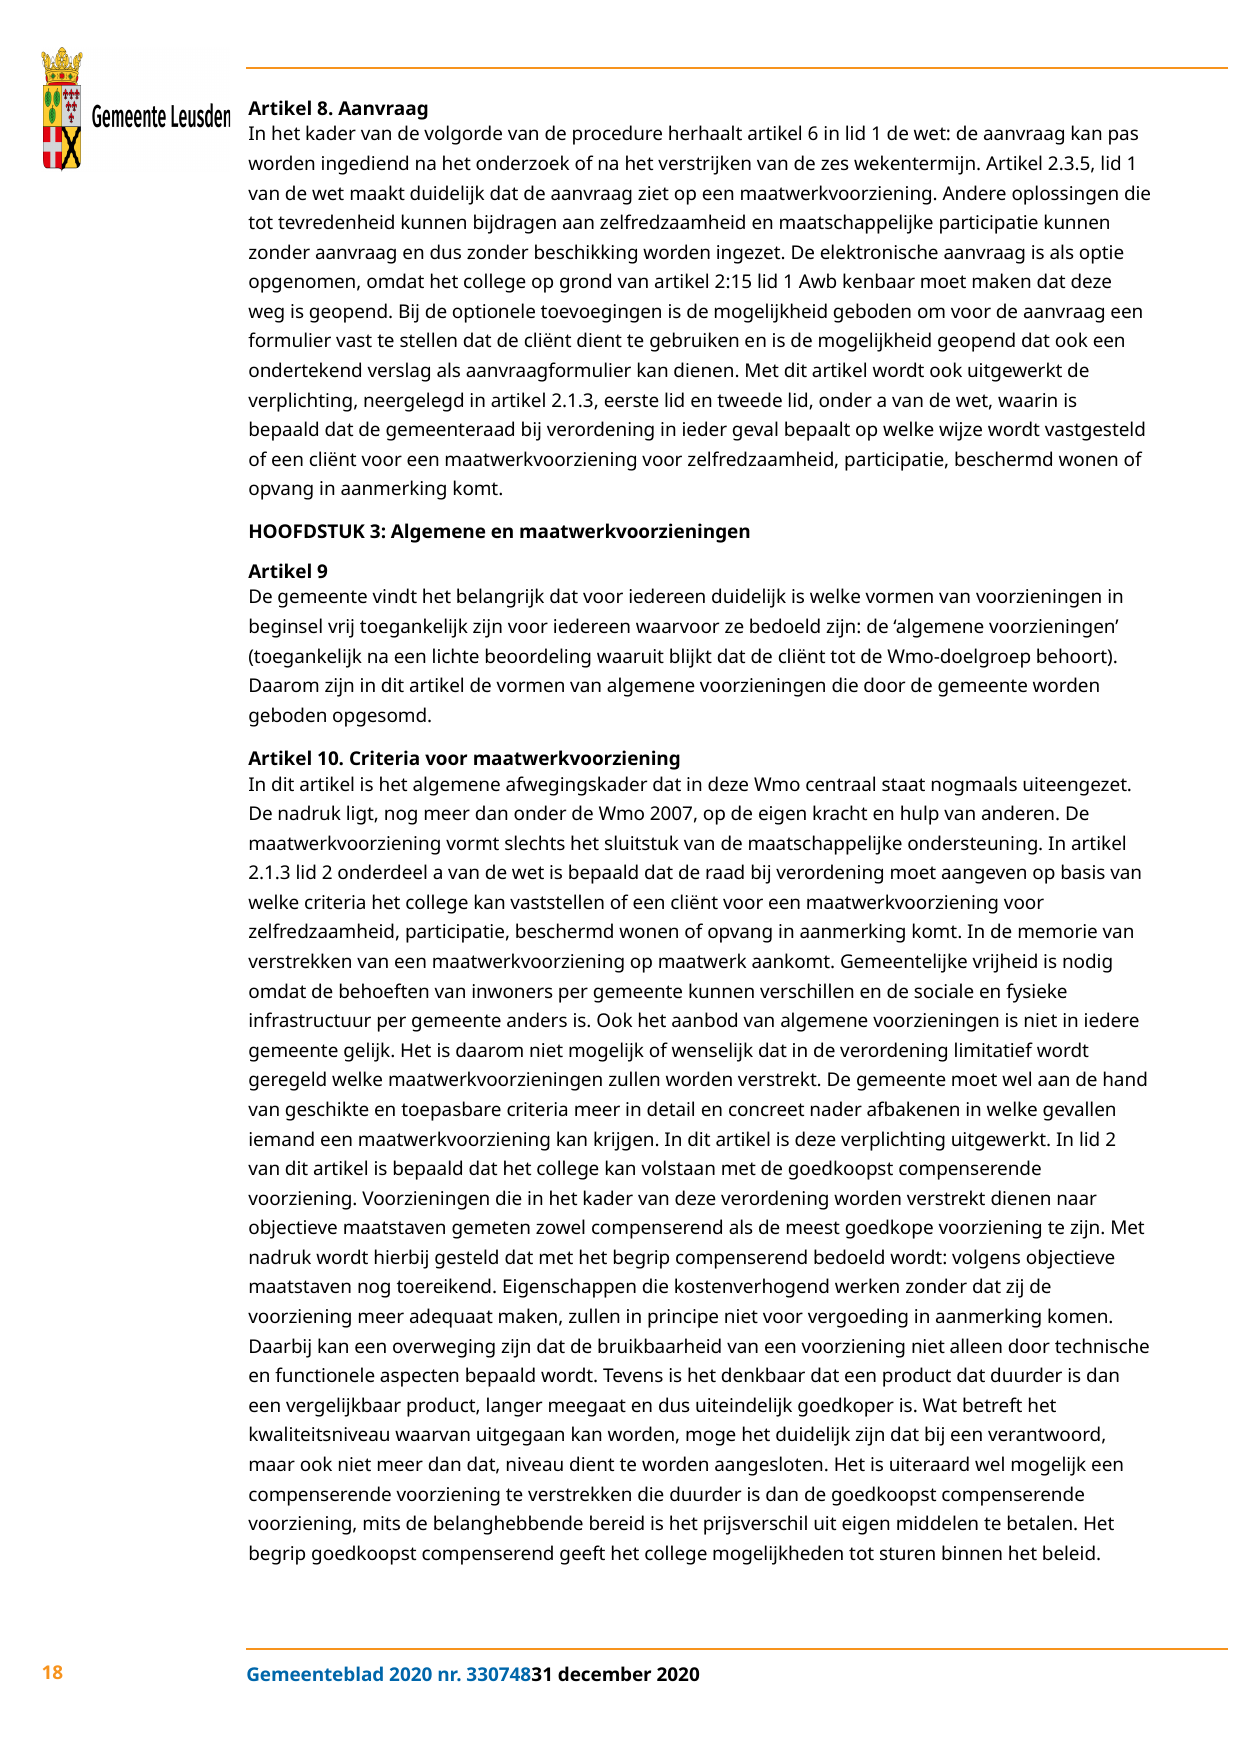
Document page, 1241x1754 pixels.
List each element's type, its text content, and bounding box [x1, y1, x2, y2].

text Artikel 10. Criteria voor maatwerkvoorziening [248, 745, 1152, 771]
text In het kader van de volgorde van de procedure herhaalt artikel 6 in lid 1 de wet: de aanvraag kan pas worden ingediend na het onderzoek of na het verstrijken van de zes wekentermijn. Artikel 2.3.5, lid 1 van de wet maakt duidelijk dat de aanvraag ziet op een maatwerkvoorziening. Andere oplossingen die tot tevredenheid kunnen bijdragen aan zelfredzaamheid en maatschappelijke participatie kunnen zonder aanvraag en dus zonder beschikking worden ingezet. De elektronische aanvraag is als optie opgenomen, omdat het college op grond van artikel 2:15 lid 1 Awb kenbaar moet maken dat deze weg is geopend. Bij de optionele toevoegingen is de mogelijkheid geboden om voor de aanvraag een formulier vast te stellen dat de cliënt dient te gebruiken en is de mogelijkheid geopend dat ook een ondertekend verslag als aanvraagformulier kan dienen. Met dit artikel wordt ook uitgewerkt de verplichting, neergelegd in artikel 2.1.3, eerste lid en tweede lid, onder a van de wet, waarin is bepaald dat de gemeenteraad bij verordening in ieder geval bepaalt op welke wijze wordt vastgesteld of een cliënt voor een maatwerkvoorziening voor zelfredzaamheid, participatie, beschermd wonen of opvang in aanmerking komt. [248, 121, 1152, 501]
text In dit artikel is het algemene afwegingskader dat in deze Wmo centraal staat nogmaals uiteengezet. De nadruk ligt, nog meer dan onder de Wmo 2007, op de eigen kracht en hulp van anderen. De maatwerkvoorziening vormt slechts het sluitstuk van de maatschappelijke ondersteuning. In artikel 2.1.3 lid 2 onderdeel a van de wet is bepaald dat de raad bij verordening moet aangeven op basis van welke criteria het college kan vaststellen of een cliënt voor een maatwerkvoorziening voor zelfredzaamheid, participatie, beschermd wonen of opvang in aanmerking komt. In de memorie van verstrekken van een maatwerkvoorziening op maatwerk aankomt. Gemeentelijke vrijheid is nodig omdat de behoeften van inwoners per gemeente kunnen verschillen en de sociale en fysieke infrastructuur per gemeente anders is. Ook het aanbod van algemene voorzieningen is niet in iedere gemeente gelijk. Het is daarom niet mogelijk of wenselijk dat in de verordening limitatief wordt geregeld welke maatwerkvoorzieningen zullen worden verstrekt. De gemeente moet wel aan de hand van geschikte en toepasbare criteria meer in detail en concreet nader afbakenen in welke gevallen iemand een maatwerkvoorziening kan krijgen. In dit artikel is deze verplichting uitgewerkt. In lid 2 van dit artikel is bepaald dat het college kan volstaan met de goedkoopst compenserende voorziening. Voorzieningen die in het kader van deze verordening worden verstrekt dienen naar objectieve maatstaven gemeten zowel compenserend als de meest goedkope voorziening te zijn. Met nadruk wordt hierbij gesteld dat met het begrip compenserend bedoeld wordt: volgens objectieve maatstaven nog toereikend. Eigenschappen die kostenverhogend werken zonder dat zij de voorziening meer adequaat maken, zullen in principe niet voor vergoeding in aanmerking komen. Daarbij kan een overweging zijn dat de bruikbaarheid van een voorziening niet alleen door technische en functionele aspecten bepaald wordt. Tevens is het denkbaar dat een product dat duurder is dan een vergelijkbaar product, langer meegaat en dus uiteindelijk goedkoper is. Wat betreft het kwaliteitsniveau waarvan uitgegaan kan worden, moge het duidelijk zijn dat bij een verantwoord, maar ook niet meer dan dat, niveau dient te worden aangesloten. Het is uiteraard wel mogelijk een compenserende voorziening te verstrekken die duurder is dan de goedkoopst compenserende voorziening, mits de belanghebbende bereid is het prijsverschil uit eigen middelen te betalen. Het begrip goedkoopst compenserend geeft het college mogelijkheden tot sturen binnen het beleid. [248, 771, 1152, 1566]
text Artikel 8. Aanvraag [248, 95, 1152, 121]
picture [41, 47, 231, 172]
text De gemeente vindt het belangrijk dat voor iedereen duidelijk is welke vormen van voorzieningen in beginsel vrij toegankelijk zijn voor iedereen waarvoor ze bedoeld zijn: de ‘algemene voorzieningen’ (toegankelijk na een lichte beoordeling waaruit blijkt dat de cliënt tot de Wmo-doelgroep behoort). Daarom zijn in dit artikel de vormen van algemene voorzieningen die door de gemeente worden geboden opgesomd. [248, 584, 1152, 728]
text HOOFDSTUK 3: Algemene en maatwerkvoorzieningen [248, 519, 1152, 544]
text Artikel 9 [248, 558, 1152, 584]
